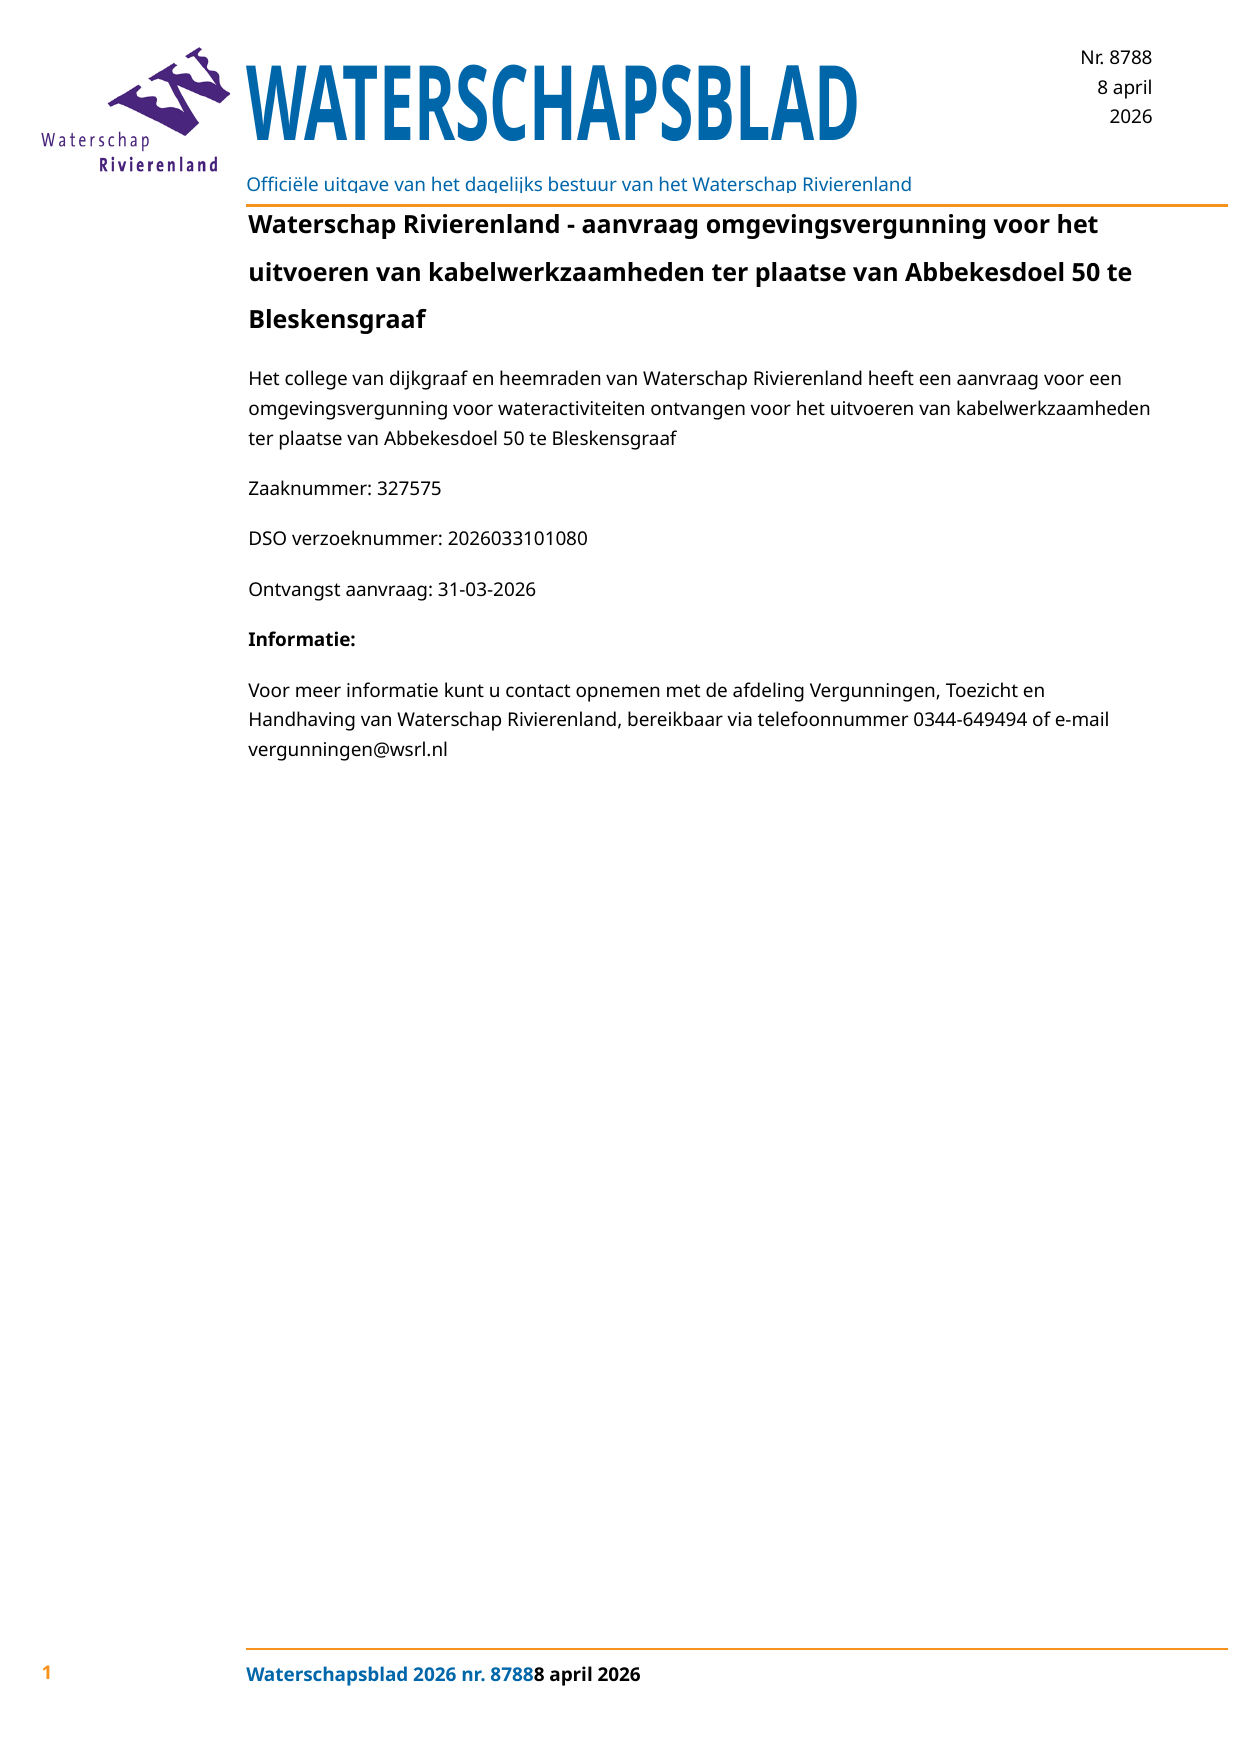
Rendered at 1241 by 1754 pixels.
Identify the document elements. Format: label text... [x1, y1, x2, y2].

text Het college van dijkgraaf en heemraden van Waterschap Rivierenland heeft een aanvraag voor een omgevingsvergunning voor wateractiviteiten ontvangen voor het uitvoeren van kabelwerkzaamheden ter plaatse van Abbekesdoel 50 te Bleskensgraaf [248, 366, 1152, 450]
text Zaaknummer: 327575 [248, 475, 1152, 501]
text Ontvangst aanvraag: 31-03-2026 [248, 576, 1152, 602]
text DSO verzoeknummer: 2026033101080 [248, 526, 1152, 551]
picture [41, 47, 231, 172]
text Voor meer informatie kunt u contact opnemen met de afdeling Vergunningen, Toezicht en Handhaving van Waterschap Rivierenland, bereikbaar via telefoonnummer 0344-649494 of e-mail vergunningen@wsrl.nl [248, 677, 1152, 762]
text Informatie: [248, 626, 1152, 652]
text Waterschap Rivierenland - aanvraag omgevingsvergunning voor het uitvoeren van kabelwerkzaamheden ter plaatse van Abbekesdoel 50 te Bleskensgraaf [248, 207, 1152, 336]
